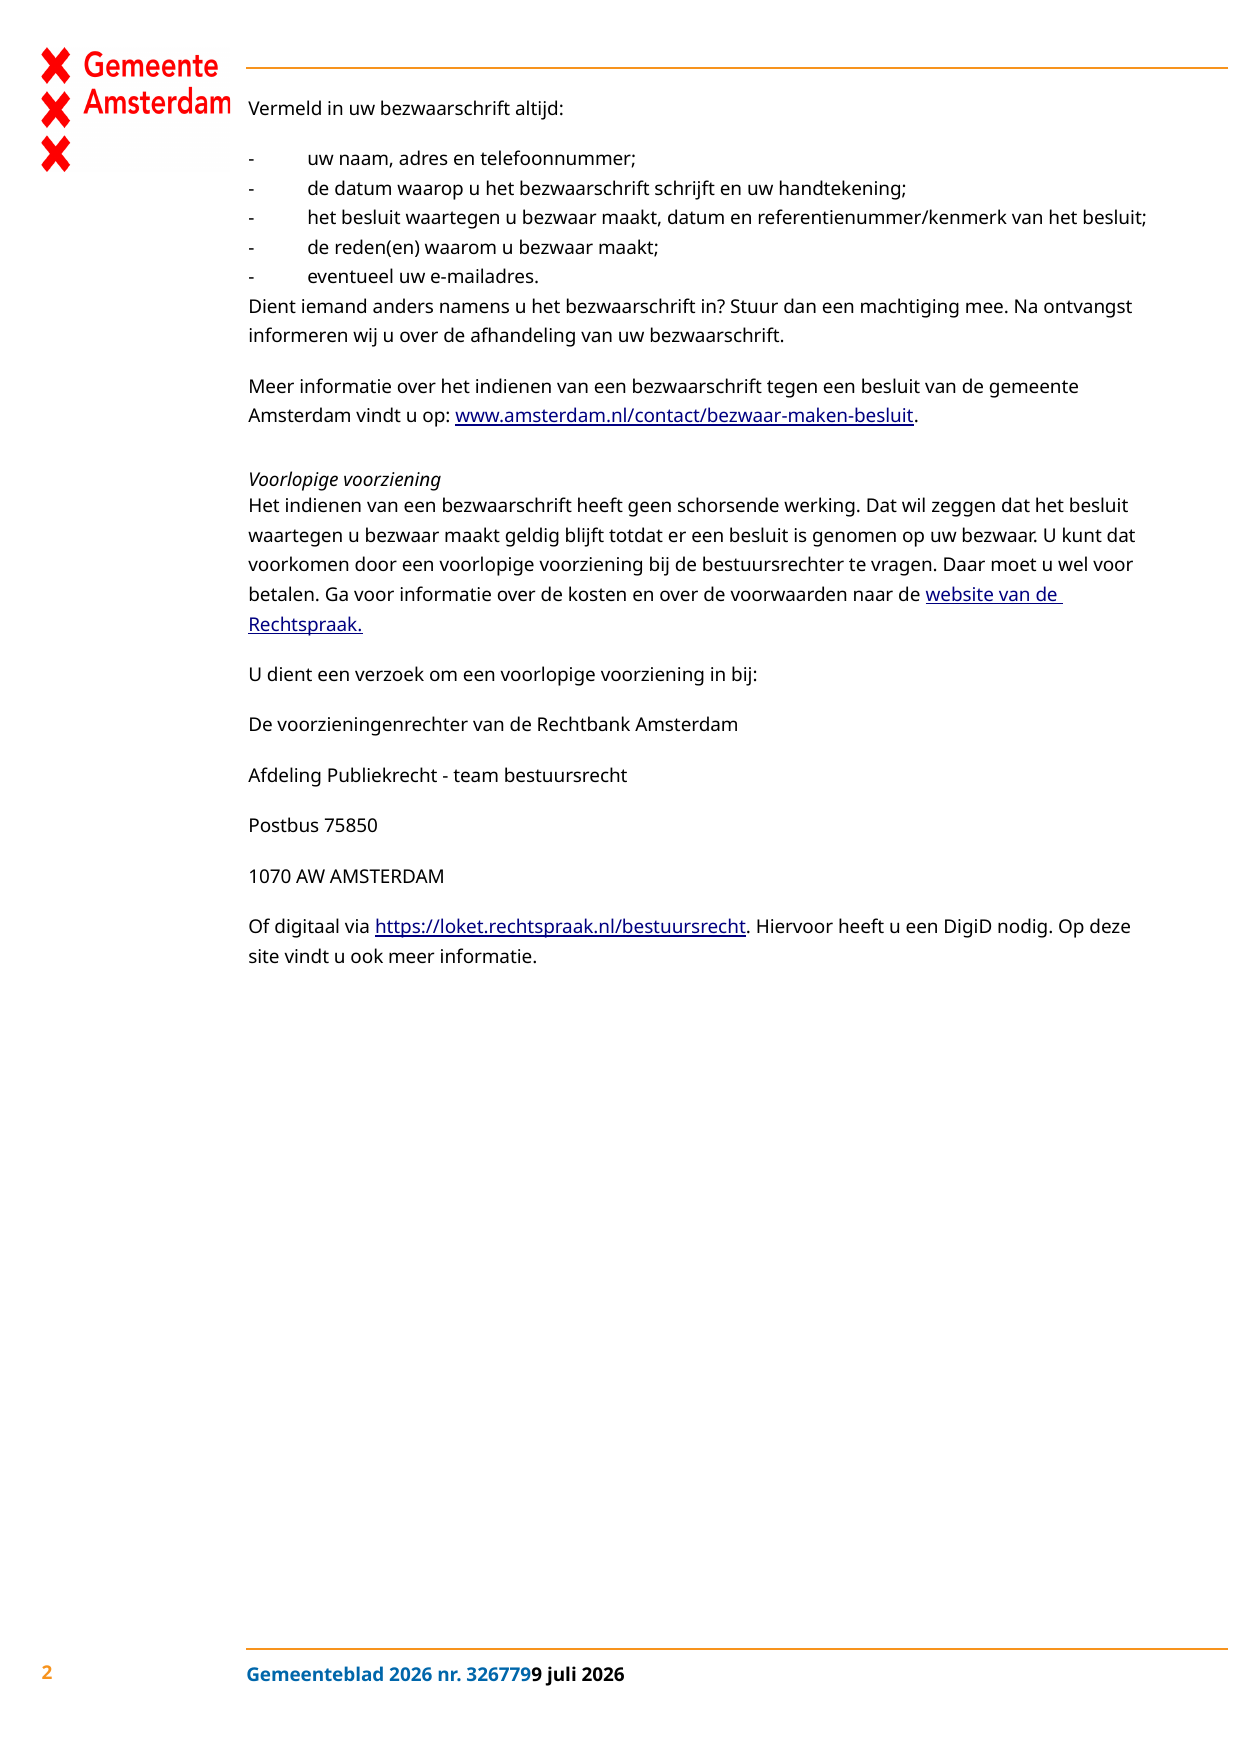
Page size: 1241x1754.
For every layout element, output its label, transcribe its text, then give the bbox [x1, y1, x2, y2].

text U dient een verzoek om een voorlopige voorziening in bij: [248, 661, 1152, 687]
list de reden(en) waarom u bezwaar maakt; [248, 234, 1152, 260]
text Meer informatie over het indienen van een bezwaarschrift tegen een besluit van de gemeente Amsterdam vindt u op: www.amsterdam.nl/contact/bezwaar-maken-besluit. [248, 373, 1152, 428]
text 1070 AW AMSTERDAM [248, 863, 1152, 888]
text Afdeling Publiekrecht - team bestuursrecht [248, 762, 1152, 788]
text Het indienen van een bezwaarschrift heeft geen schorsende werking. Dat wil zeggen dat het besluit waartegen u bezwaar maakt geldig blijft totdat er een besluit is genomen op uw bezwaar. U kunt dat voorkomen door een voorlopige voorziening bij de bestuursrechter te vragen. Daar moet u wel voor betalen. Ga voor informatie over de kosten en over de voorwaarden naar de website van de Rechtspraak. [248, 492, 1152, 636]
text De voorzieningenrechter van de Rechtbank Amsterdam [248, 712, 1152, 737]
text Dient iemand anders namens u het bezwaarschrift in? Stuur dan een machtiging mee. Na ontvangst informeren wij u over de afhandeling van uw bezwaarschrift. [248, 293, 1152, 348]
text Of digitaal via https://loket.rechtspraak.nl/bestuursrecht. Hiervoor heeft u een DigiD nodig. Op deze site vindt u ook meer informatie. [248, 913, 1152, 968]
text Voorlopige voorziening [248, 467, 1152, 492]
list het besluit waartegen u bezwaar maakt, datum en referentienummer/kenmerk van het besluit; [248, 204, 1152, 230]
list uw naam, adres en telefoonnummer; [248, 145, 1152, 171]
list eventueel uw e-mailadres. [248, 263, 1152, 289]
list de datum waarop u het bezwaarschrift schrijft en uw handtekening; [248, 175, 1152, 201]
text Vermeld in uw bezwaarschrift altijd: [248, 95, 1152, 121]
text Postbus 75850 [248, 812, 1152, 838]
picture [41, 47, 231, 172]
